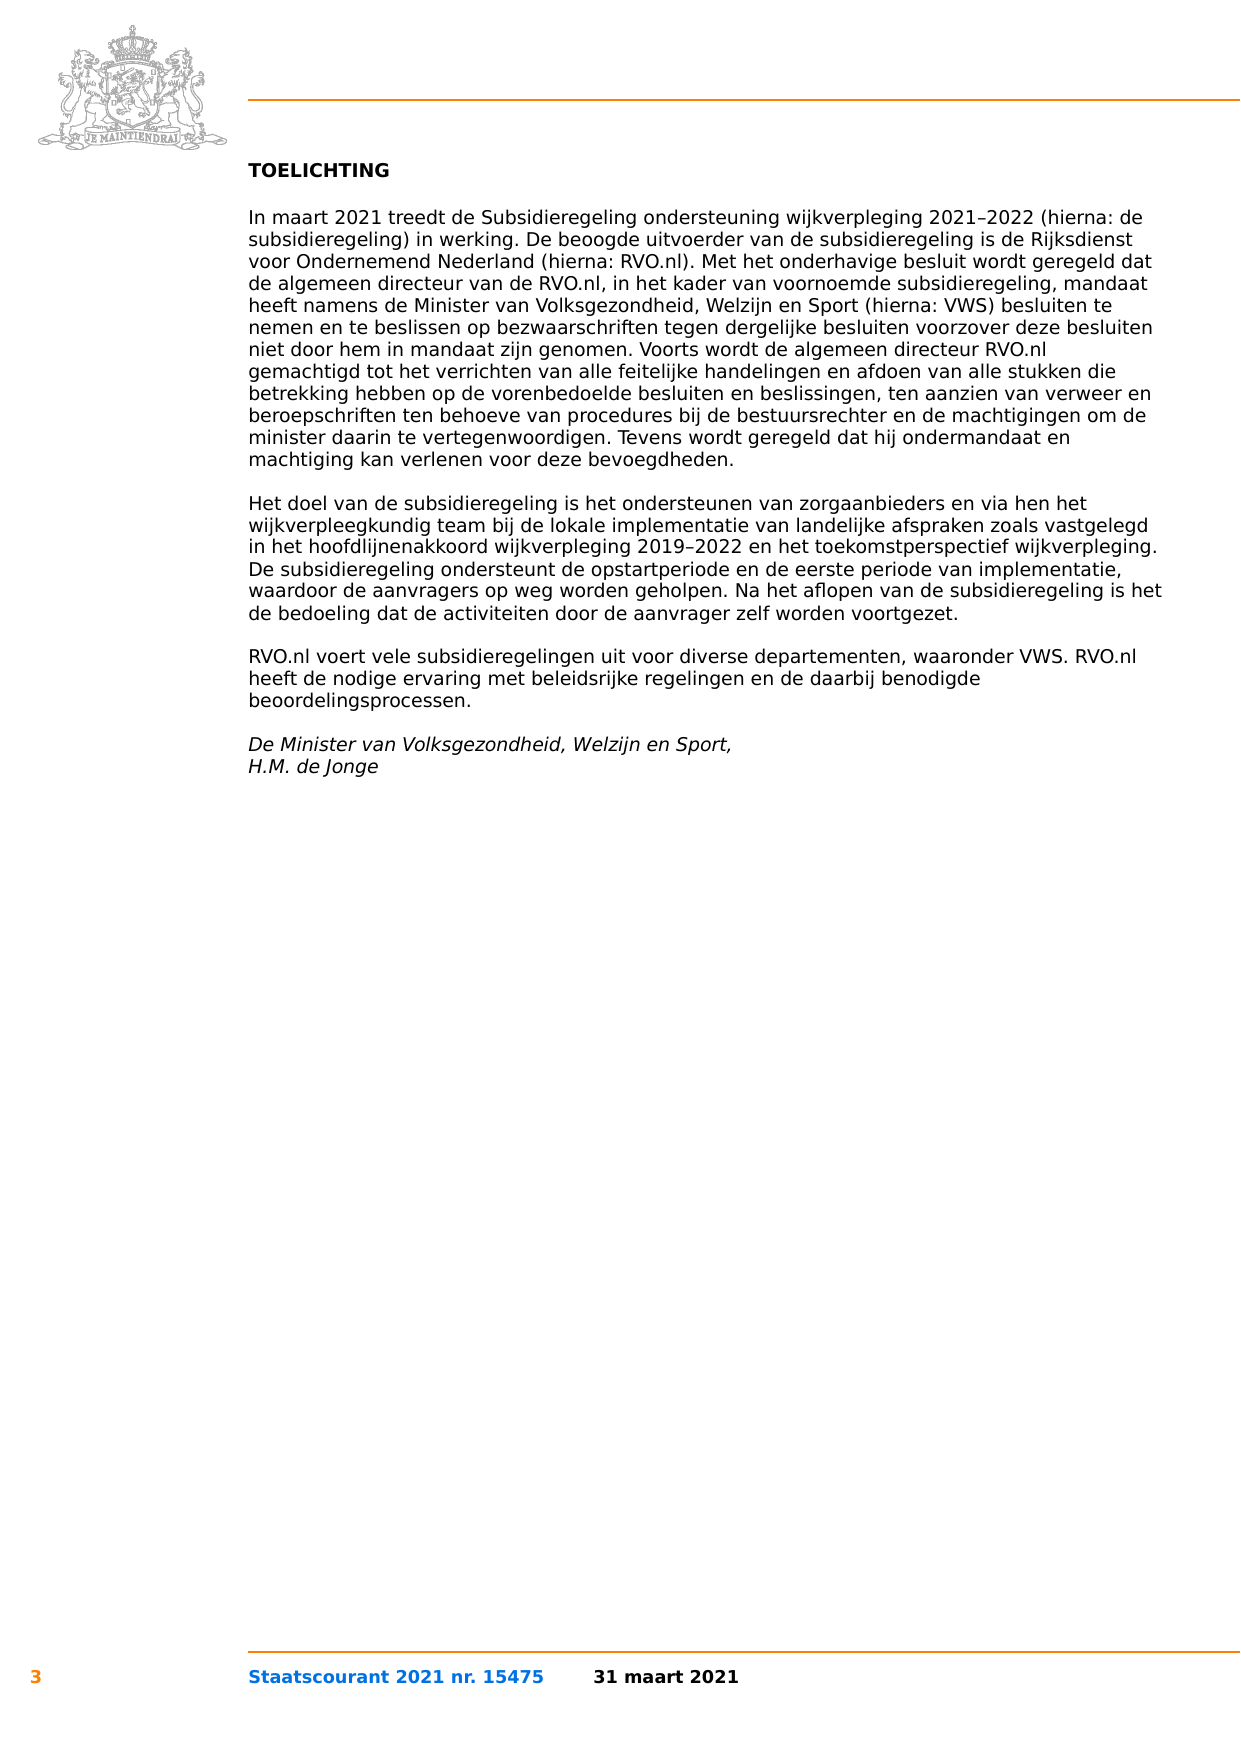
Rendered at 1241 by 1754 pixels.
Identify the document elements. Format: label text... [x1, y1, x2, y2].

text Het doel van de subsidieregeling is het ondersteunen van zorgaanbieders en via hen het wijkverpleegkundig team bij de lokale implementatie van landelijke afspraken zoals vastgelegd in het hoofdlijnenakkoord wijkverpleging 2019–2022 en het toekomstperspectief wijkverpleging. De subsidieregeling ondersteunt de opstartperiode en de eerste periode van implementatie, waardoor de aanvragers op weg worden geholpen. Na het aflopen van de subsidieregeling is het de bedoeling dat de activiteiten door de aanvrager zelf worden voortgezet. [248, 492, 1163, 624]
subtitle TOELICHTING [248, 160, 1163, 182]
picture [38, 25, 227, 150]
text In maart 2021 treedt de Subsidieregeling ondersteuning wijkverpleging 2021–2022 (hierna: de subsidieregeling) in werking. De beoogde uitvoerder van de subsidieregeling is de Rijksdienst voor Ondernemend Nederland (hierna: RVO.nl). Met het onderhavige besluit wordt geregeld dat de algemeen directeur van de RVO.nl, in het kader van voornoemde subsidieregeling, mandaat heeft namens de Minister van Volksgezondheid, Welzijn en Sport (hierna: VWS) besluiten te nemen en te beslissen op bezwaarschriften tegen dergelijke besluiten voorzover deze besluiten niet door hem in mandaat zijn genomen. Voorts wordt de algemeen directeur RVO.nl gemachtigd tot het verrichten van alle feitelijke handelingen en afdoen van alle stukken die betrekking hebben op de vorenbedoelde besluiten en beslissingen, ten aanzien van verweer en beroepschriften ten behoeve van procedures bij de bestuursrechter en de machtigingen om de minister daarin te vertegenwoordigen. Tevens wordt geregeld dat hij ondermandaat en machtiging kan verlenen voor deze bevoegdheden. [248, 207, 1163, 471]
text RVO.nl voert vele subsidieregelingen uit voor diverse departementen, waaronder VWS. RVO.nl heeft de nodige ervaring met beleidsrijke regelingen en de daarbij benodigde beoordelingsprocessen. [248, 646, 1163, 712]
text De Minister van Volksgezondheid, Welzijn en Sport, H.M. de Jonge [248, 734, 1163, 778]
